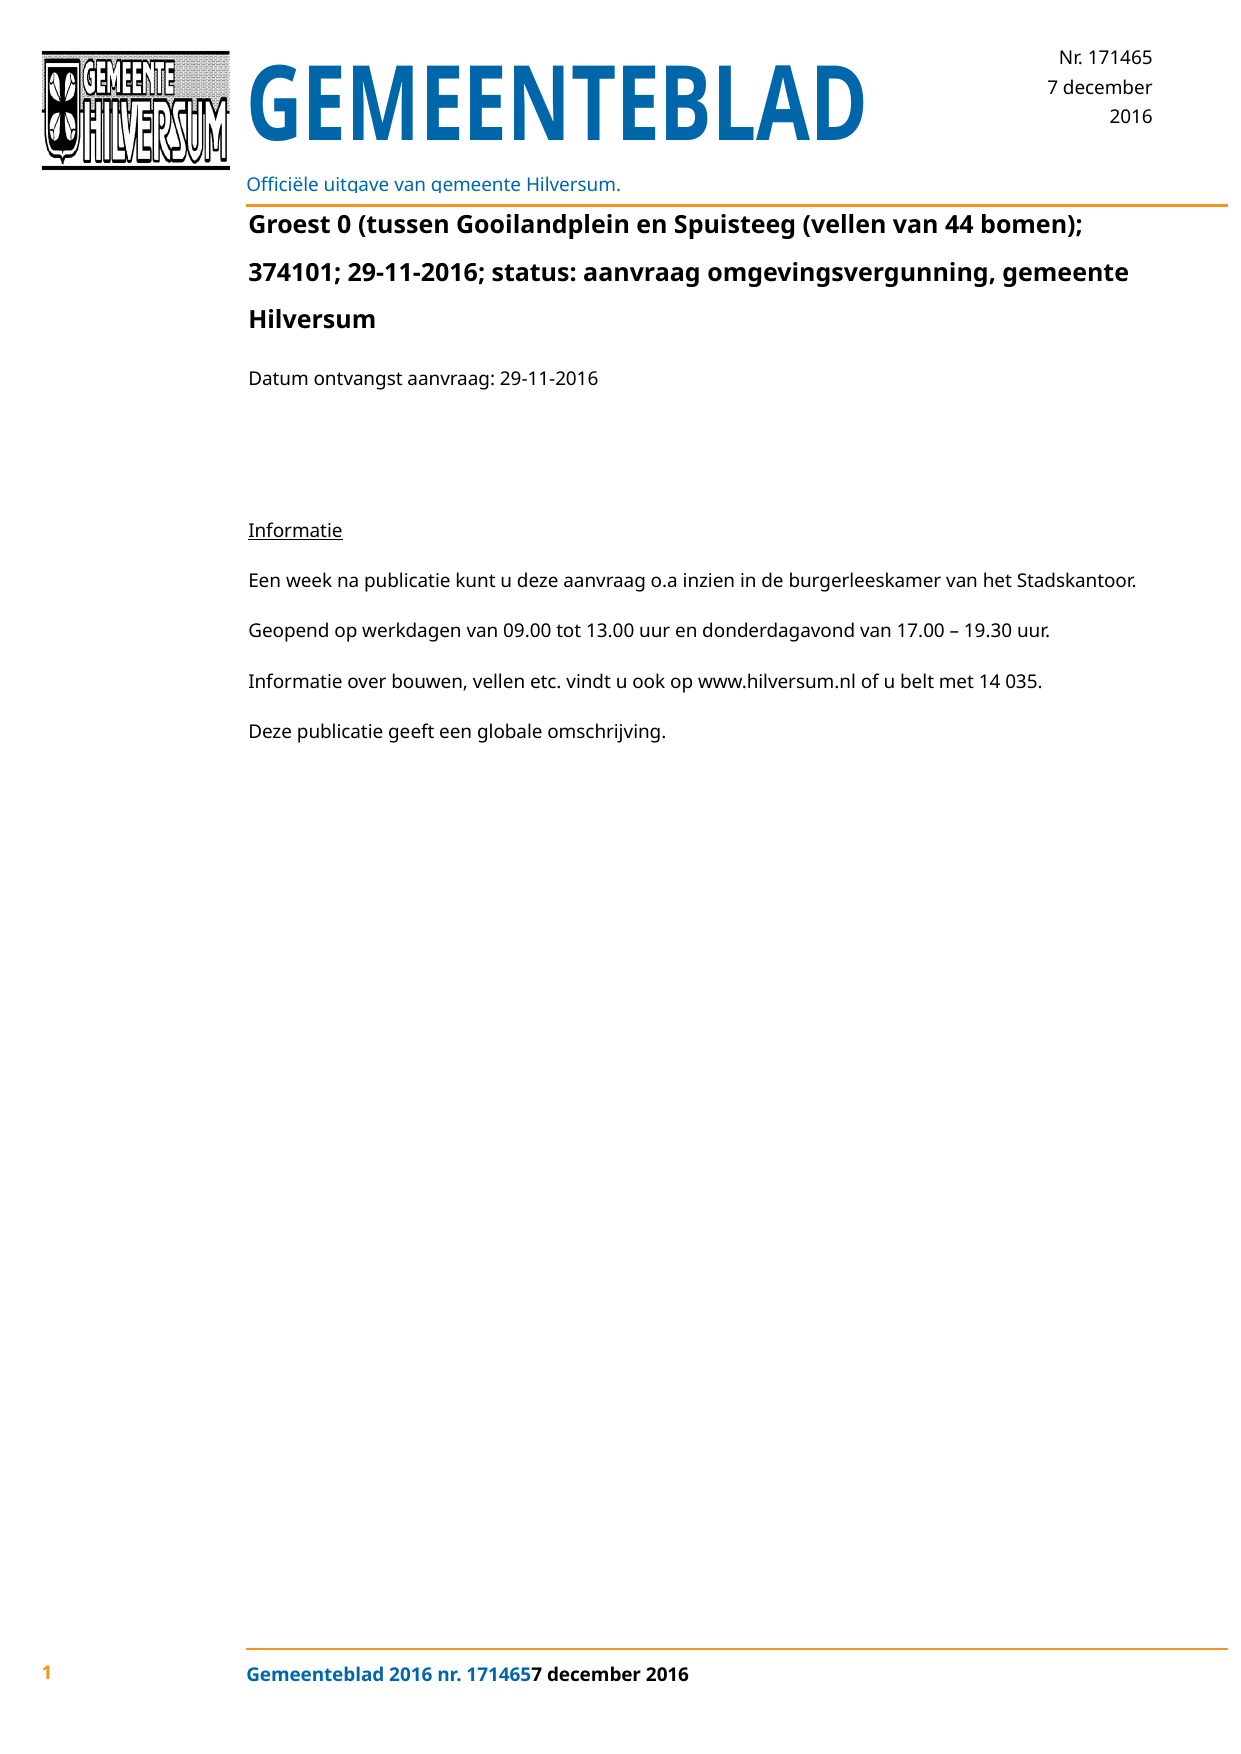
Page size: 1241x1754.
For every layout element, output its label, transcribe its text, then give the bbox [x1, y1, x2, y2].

text Datum ontvangst aanvraag: 29-11-2016 [248, 366, 1152, 391]
text Informatie [248, 517, 1152, 542]
picture [41, 47, 231, 172]
text Geopend op werkdagen van 09.00 tot 13.00 uur en donderdagavond van 17.00 – 19.30 uur. [248, 618, 1152, 643]
text Een week na publicatie kunt u deze aanvraag o.a inzien in de burgerleeskamer van het Stadskantoor. [248, 567, 1152, 593]
text Informatie over bouwen, vellen etc. vindt u ook op www.hilversum.nl of u belt met 14 035. [248, 668, 1152, 694]
text Groest 0 (tussen Gooilandplein en Spuisteeg (vellen van 44 bomen); 374101; 29-11-2016; status: aanvraag omgevingsvergunning, gemeente Hilversum [248, 207, 1152, 336]
text Deze publicatie geeft een globale omschrijving. [248, 718, 1152, 744]
